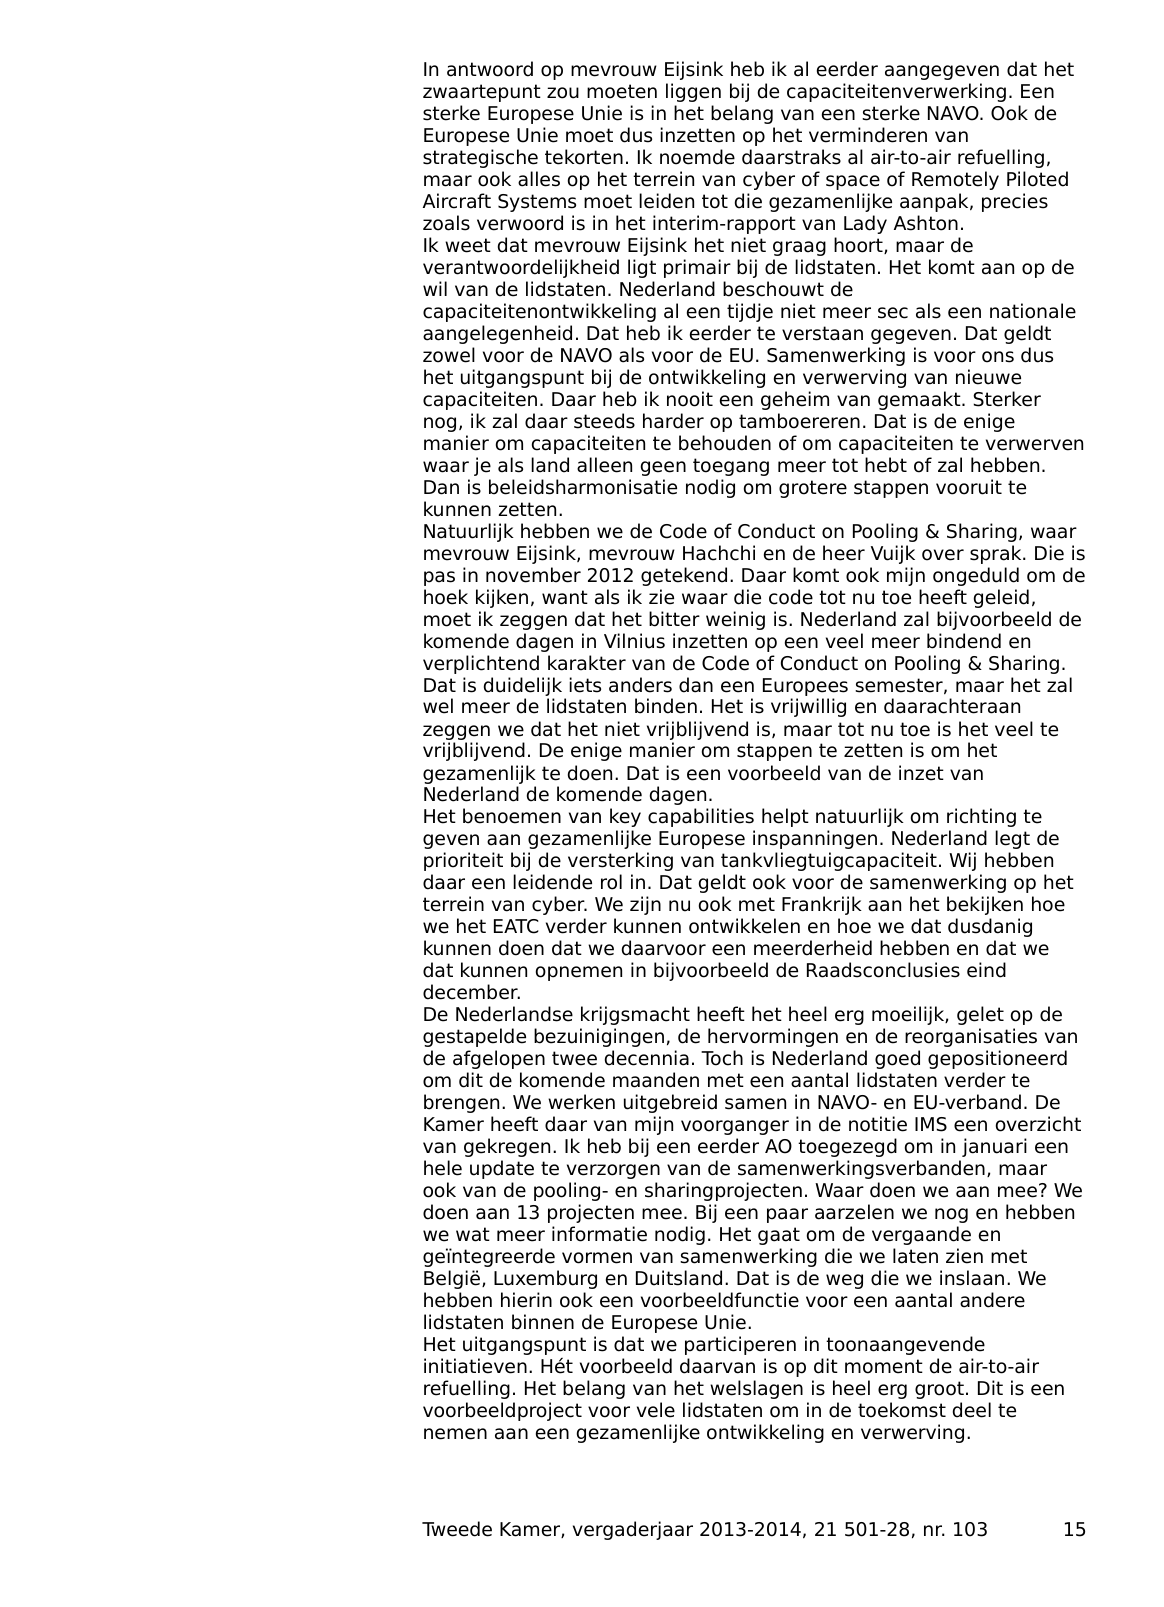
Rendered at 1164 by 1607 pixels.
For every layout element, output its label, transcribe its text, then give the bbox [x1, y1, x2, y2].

text Het benoemen van key capabilities helpt natuurlijk om richting te geven aan gezamenlijke Europese inspanningen. Nederland legt de prioriteit bij de versterking van tankvliegtuigcapaciteit. Wij hebben daar een leidende rol in. Dat geldt ook voor de samenwerking op het terrein van cyber. We zijn nu ook met Frankrijk aan het bekijken hoe we het EATC verder kunnen ontwikkelen en hoe we dat dusdanig kunnen doen dat we daarvoor een meerderheid hebben en dat we dat kunnen opnemen in bijvoorbeeld de Raadsconclusies eind december. [422, 806, 1087, 1004]
text In antwoord op mevrouw Eijsink heb ik al eerder aangegeven dat het zwaartepunt zou moeten liggen bij de capaciteitenverwerking. Een sterke Europese Unie is in het belang van een sterke NAVO. Ook de Europese Unie moet dus inzetten op het verminderen van strategische tekorten. Ik noemde daarstraks al air-to-air refuelling, maar ook alles op het terrein van cyber of space of Remotely Piloted Aircraft Systems moet leiden tot die gezamenlijke aanpak, precies zoals verwoord is in het interim-rapport van Lady Ashton. [422, 59, 1087, 235]
text Natuurlijk hebben we de Code of Conduct on Pooling & Sharing, waar mevrouw Eijsink, mevrouw Hachchi en de heer Vuijk over sprak. Die is pas in november 2012 getekend. Daar komt ook mijn ongeduld om de hoek kijken, want als ik zie waar die code tot nu toe heeft geleid, moet ik zeggen dat het bitter weinig is. Nederland zal bijvoorbeeld de komende dagen in Vilnius inzetten op een veel meer bindend en verplichtend karakter van de Code of Conduct on Pooling & Sharing. Dat is duidelijk iets anders dan een Europees semester, maar het zal wel meer de lidstaten binden. Het is vrijwillig en daarachteraan zeggen we dat het niet vrijblijvend is, maar tot nu toe is het veel te vrijblijvend. De enige manier om stappen te zetten is om het gezamenlijk te doen. Dat is een voorbeeld van de inzet van Nederland de komende dagen. [422, 521, 1087, 806]
text De Nederlandse krijgsmacht heeft het heel erg moeilijk, gelet op de gestapelde bezuinigingen, de hervormingen en de reorganisaties van de afgelopen twee decennia. Toch is Nederland goed gepositioneerd om dit de komende maanden met een aantal lidstaten verder te brengen. We werken uitgebreid samen in NAVO- en EU-verband. De Kamer heeft daar van mijn voorganger in de notitie IMS een overzicht van gekregen. Ik heb bij een eerder AO toegezegd om in januari een hele update te verzorgen van de samenwerkingsverbanden, maar ook van de pooling- en sharingprojecten. Waar doen we aan mee? We doen aan 13 projecten mee. Bij een paar aarzelen we nog en hebben we wat meer informatie nodig. Het gaat om de vergaande en geïntegreerde vormen van samenwerking die we laten zien met België, Luxemburg en Duitsland. Dat is de weg die we inslaan. We hebben hierin ook een voorbeeldfunctie voor een aantal andere lidstaten binnen de Europese Unie. [422, 1004, 1087, 1334]
text Ik weet dat mevrouw Eijsink het niet graag hoort, maar de verantwoordelijkheid ligt primair bij de lidstaten. Het komt aan op de wil van de lidstaten. Nederland beschouwt de capaciteitenontwikkeling al een tijdje niet meer sec als een nationale aangelegenheid. Dat heb ik eerder te verstaan gegeven. Dat geldt zowel voor de NAVO als voor de EU. Samenwerking is voor ons dus het uitgangspunt bij de ontwikkeling en verwerving van nieuwe capaciteiten. Daar heb ik nooit een geheim van gemaakt. Sterker nog, ik zal daar steeds harder op tamboereren. Dat is de enige manier om capaciteiten te behouden of om capaciteiten te verwerven waar je als land alleen geen toegang meer tot hebt of zal hebben. Dan is beleidsharmonisatie nodig om grotere stappen vooruit te kunnen zetten. [422, 235, 1087, 521]
text Het uitgangspunt is dat we participeren in toonaangevende initiatieven. Hét voorbeeld daarvan is op dit moment de air-to-air refuelling. Het belang van het welslagen is heel erg groot. Dit is een voorbeeldproject voor vele lidstaten om in de toekomst deel te nemen aan een gezamenlijke ontwikkeling en verwerving. [422, 1334, 1087, 1444]
